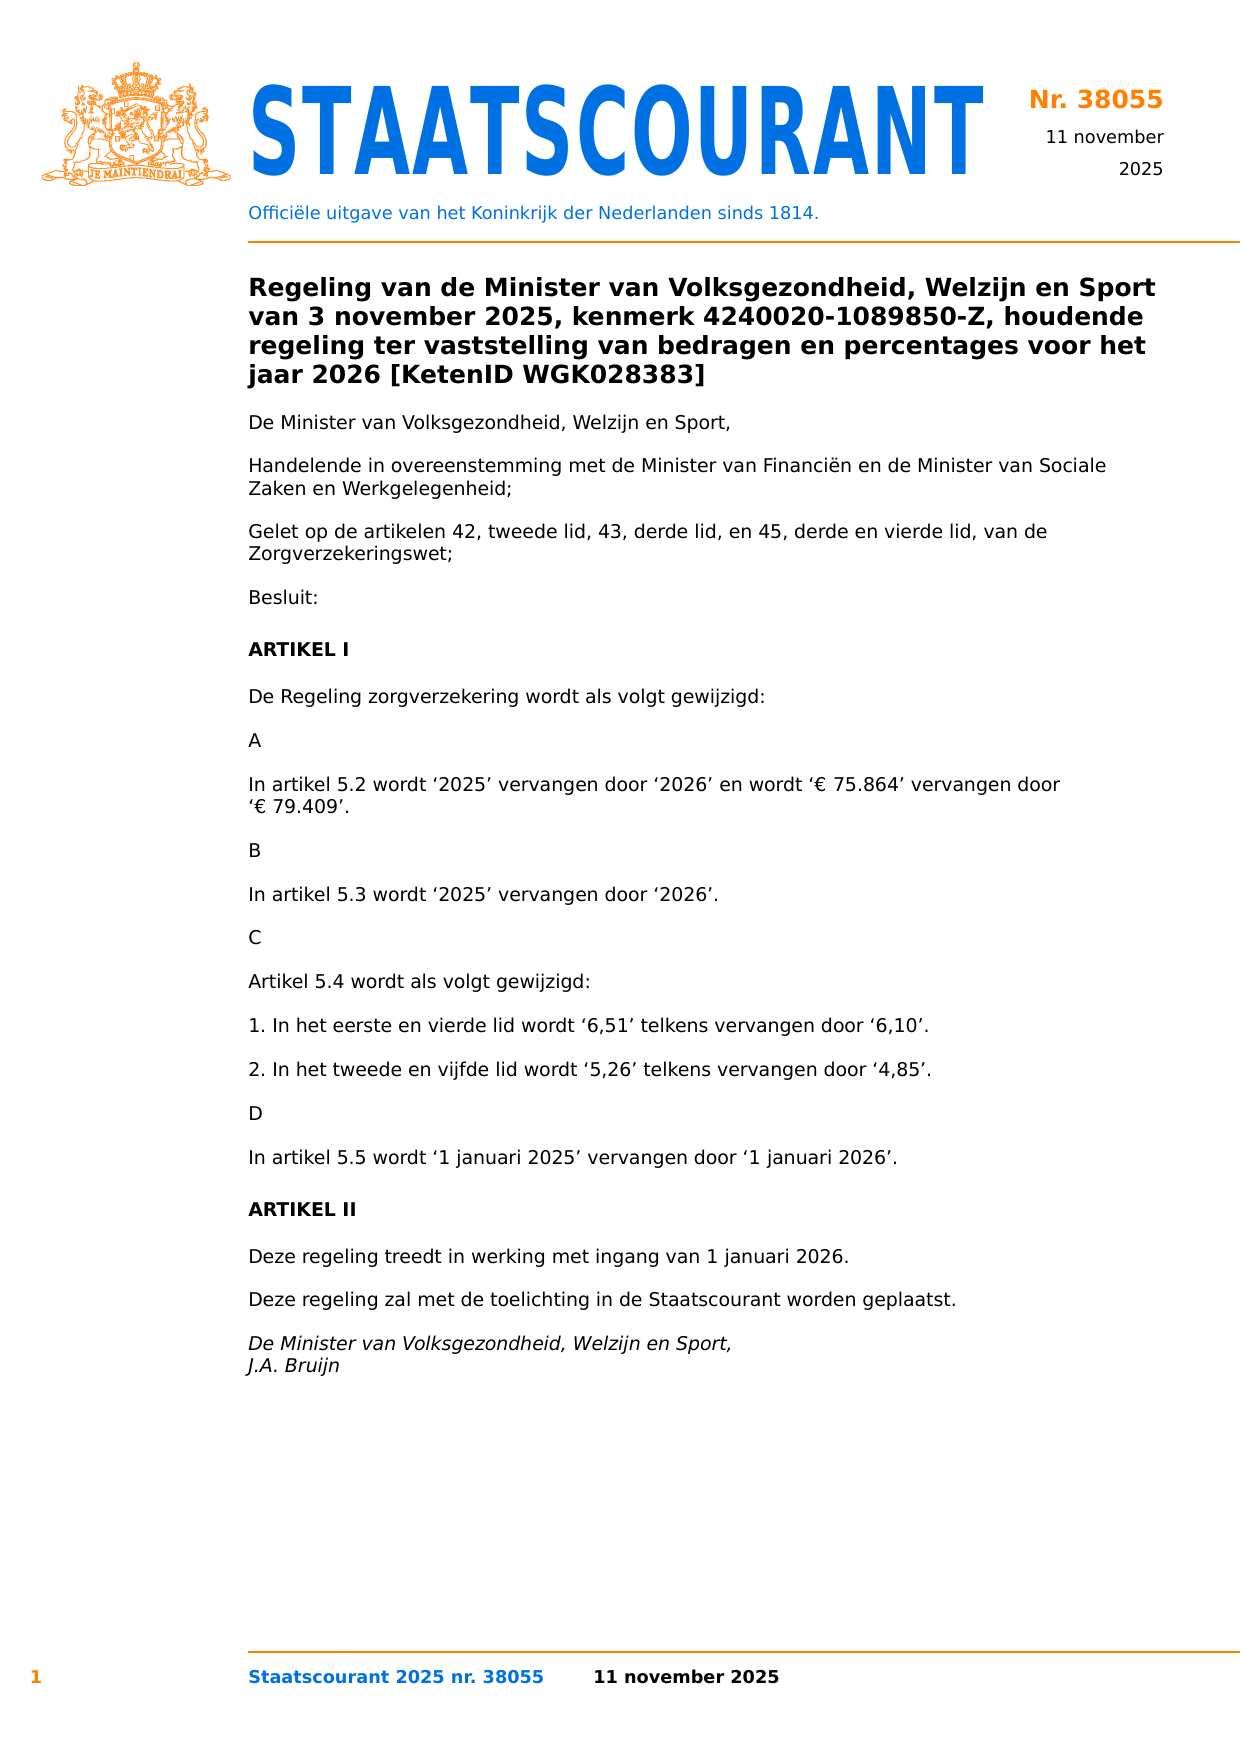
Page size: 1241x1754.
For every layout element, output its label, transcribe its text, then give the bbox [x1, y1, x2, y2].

text In artikel 5.2 wordt ‘2025’ vervangen door ‘2026’ en wordt ‘€ 75.864’ vervangen door ‘€ 79.409’. [248, 774, 1163, 818]
subtitle ARTIKEL I [248, 639, 1163, 661]
text D [248, 1103, 1163, 1125]
picture [41, 62, 231, 186]
text De Regeling zorgverzekering wordt als volgt gewijzigd: [248, 686, 1163, 708]
text Besluit: [248, 587, 1163, 609]
table_cell 2025 [998, 153, 1240, 203]
table_header STAATSCOURANT [248, 62, 998, 203]
text C [248, 927, 1163, 949]
table_cell Officiële uitgave van het Koninkrijk der Nederlanden sinds 1814. [248, 203, 1240, 241]
text De Minister van Volksgezondheid, Welzijn en Sport, [248, 412, 1163, 433]
subtitle ARTIKEL II [248, 1198, 1163, 1221]
text A [248, 730, 1163, 752]
text Artikel 5.4 wordt als volgt gewijzigd: [248, 971, 1163, 993]
table_cell 11 november [998, 121, 1240, 153]
text B [248, 839, 1163, 862]
text Deze regeling treedt in werking met ingang van 1 januari 2026. [248, 1246, 1163, 1267]
text De Minister van Volksgezondheid, Welzijn en Sport, J.A. Bruijn [248, 1333, 1163, 1377]
subtitle Regeling van de Minister van Volksgezondheid, Welzijn en Sport van 3 november 2025, kenmerk 4240020-1089850-Z, houdende regeling ter vaststelling van bedragen en percentages voor het jaar 2026 [KetenID WGK028383] [248, 273, 1163, 390]
text Deze regeling zal met de toelichting in de Staatscourant worden geplaatst. [248, 1289, 1163, 1311]
text 1. In het eerste en vierde lid wordt ‘6,51’ telkens vervangen door ‘6,10’. [248, 1015, 1163, 1037]
table_header Nr. 38055 [998, 62, 1240, 121]
text In artikel 5.5 wordt ‘1 januari 2025’ vervangen door ‘1 januari 2026’. [248, 1147, 1163, 1168]
table_header [25, 62, 248, 241]
text Gelet op de artikelen 42, tweede lid, 43, derde lid, en 45, derde en vierde lid, van de Zorgverzekeringswet; [248, 521, 1163, 565]
text Handelende in overeenstemming met de Minister van Financiën en de Minister van Sociale Zaken en Werkgelegenheid; [248, 455, 1163, 499]
text 2. In het tweede en vijfde lid wordt ‘5,26’ telkens vervangen door ‘4,85’. [248, 1059, 1163, 1081]
text In artikel 5.3 wordt ‘2025’ vervangen door ‘2026’. [248, 883, 1163, 905]
